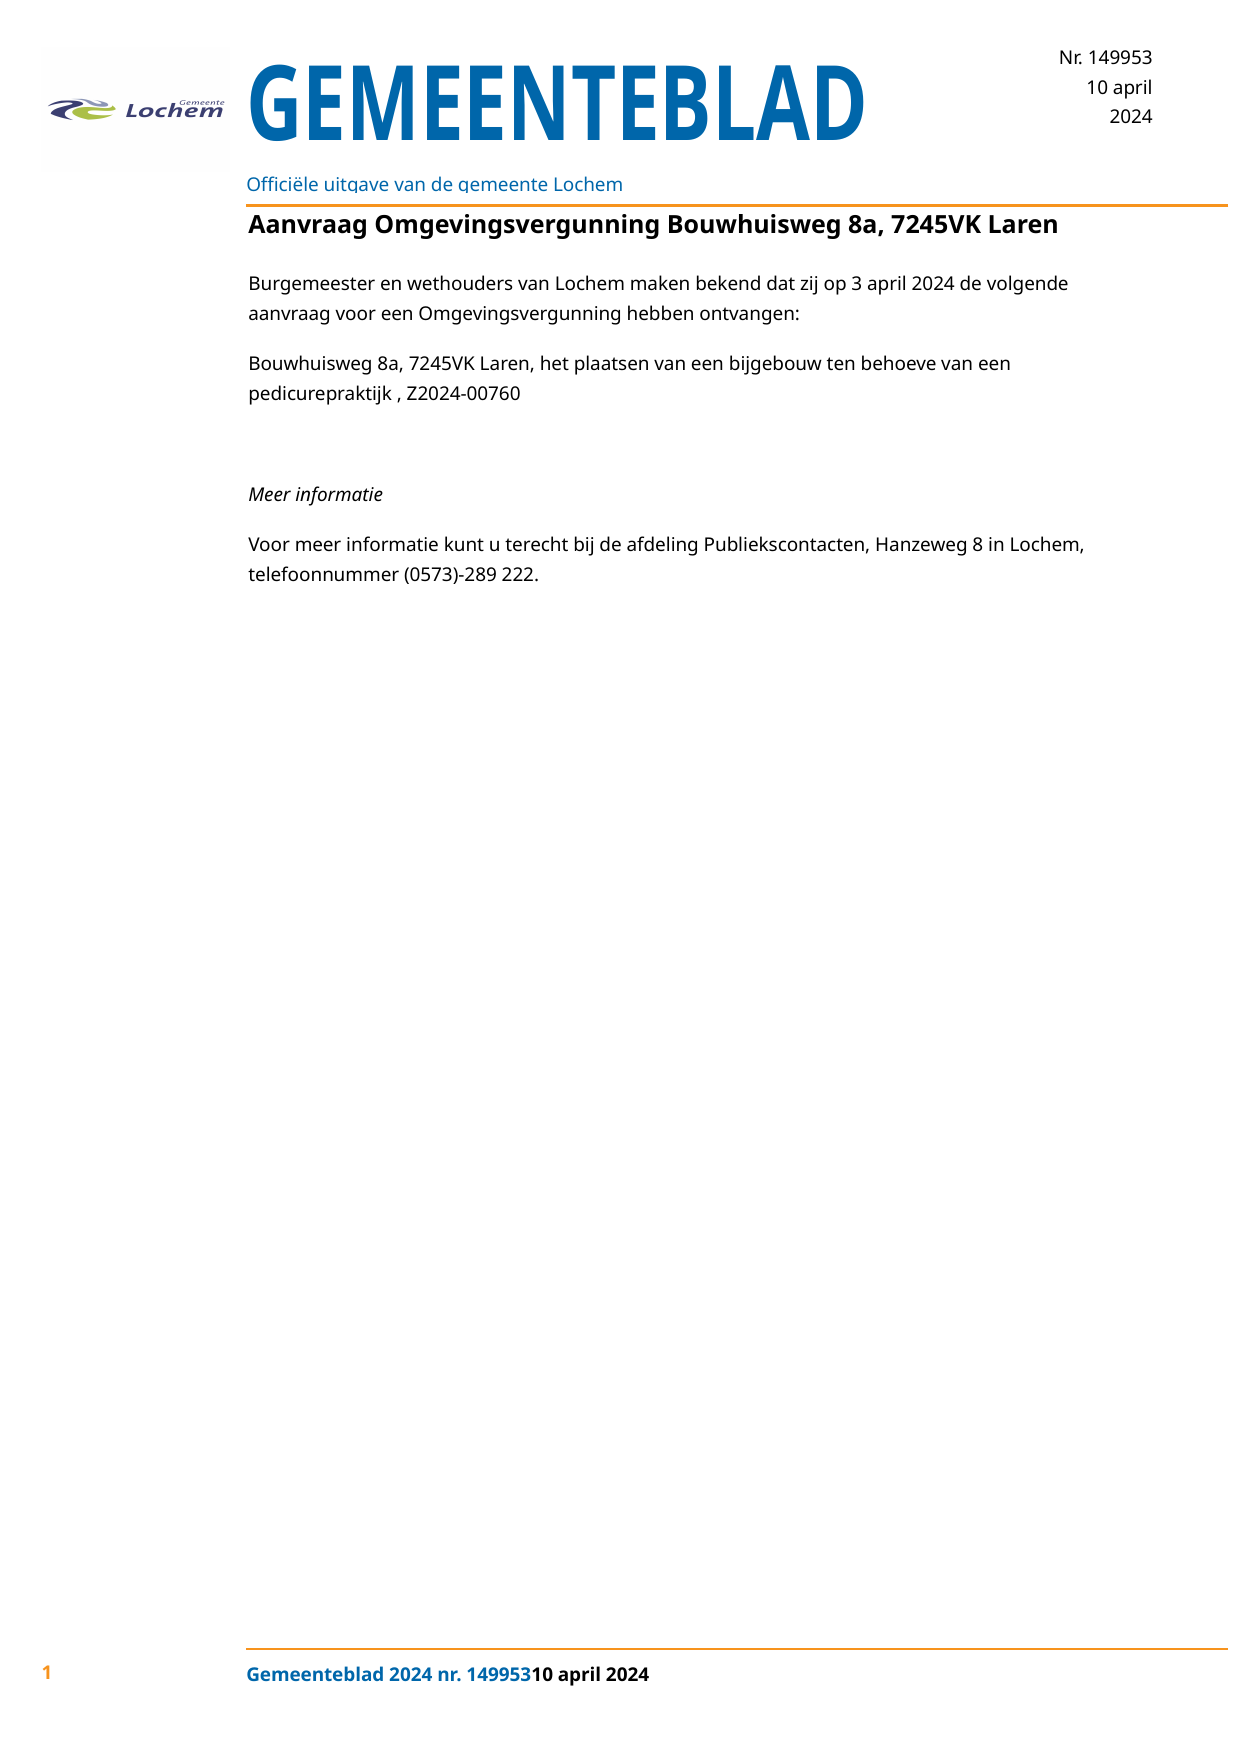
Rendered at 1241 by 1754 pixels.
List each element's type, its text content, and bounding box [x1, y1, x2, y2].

text Burgemeester en wethouders van Lochem maken bekend dat zij op 3 april 2024 de volgende aanvraag voor een Omgevingsvergunning hebben ontvangen: [248, 270, 1152, 326]
text Voor meer informatie kunt u terecht bij de afdeling Publiekscontacten, Hanzeweg 8 in Lochem, telefoonnummer (0573)-289 222. [248, 531, 1152, 586]
text Meer informatie [248, 481, 1152, 506]
text Aanvraag Omgevingsvergunning Bouwhuisweg 8a, 7245VK Laren [248, 207, 1152, 241]
text Bouwhuisweg 8a, 7245VK Laren, het plaatsen van een bijgebouw ten behoeve van een pedicurepraktijk , Z2024-00760 [248, 350, 1152, 406]
picture [41, 47, 231, 172]
